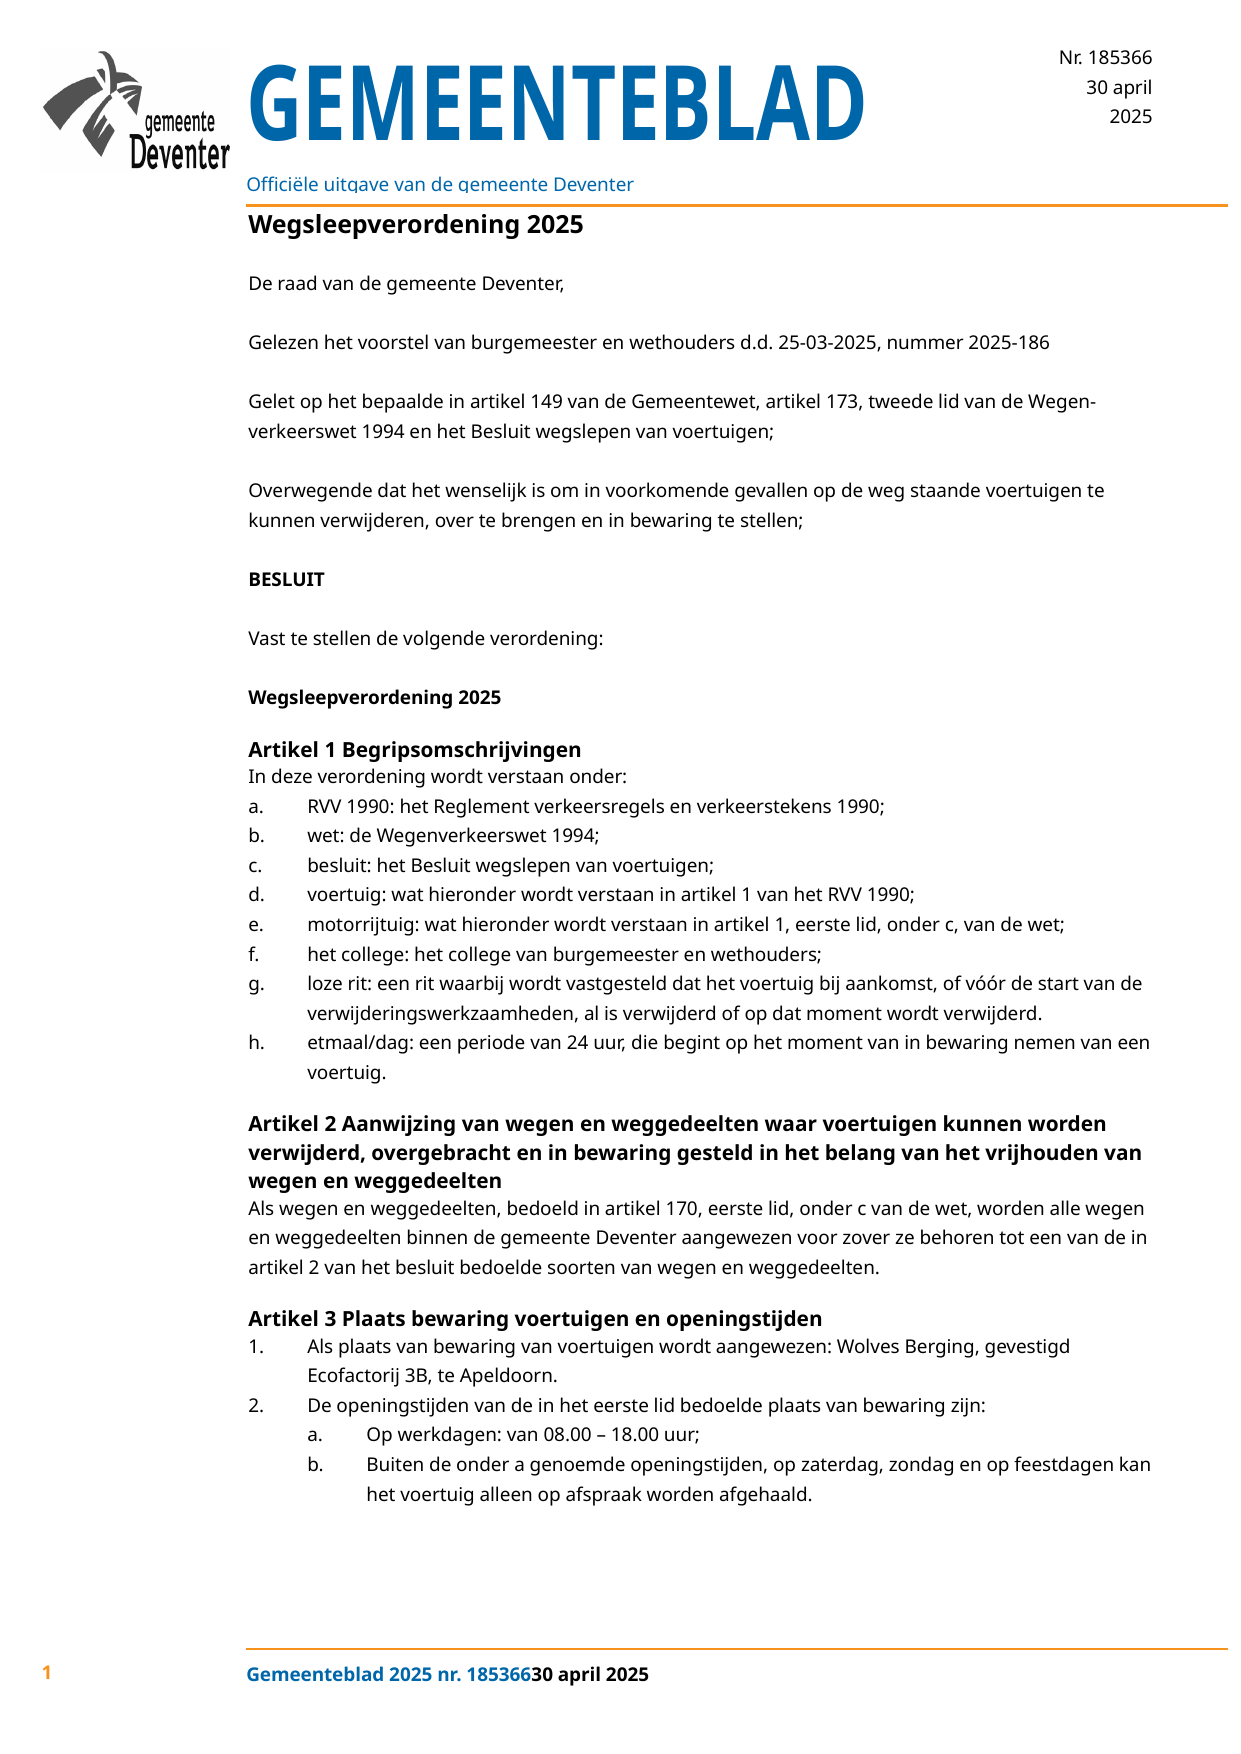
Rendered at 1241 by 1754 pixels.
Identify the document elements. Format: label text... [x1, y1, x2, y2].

list De openingstijden van de in het eerste lid bedoelde plaats van bewaring zijn: [248, 1392, 1152, 1418]
list loze rit: een rit waarbij wordt vastgesteld dat het voertuig bij aankomst, of vóór de start van de verwijderingswerkzaamheden, al is verwijderd of op dat moment wordt verwijderd. [248, 970, 1152, 1026]
text Wegsleepverordening 2025 [248, 684, 1152, 710]
list RVV 1990: het Reglement verkeersregels en verkeerstekens 1990; [248, 793, 1152, 819]
list het college: het college van burgemeester en wethouders; [248, 941, 1152, 967]
list voertuig: wat hieronder wordt verstaan in artikel 1 van het RVV 1990; [248, 882, 1152, 907]
text Overwegende dat het wenselijk is om in voorkomende gevallen op de weg staande voertuigen te kunnen verwijderen, over te brengen en in bewaring te stellen; [248, 477, 1152, 533]
text Vast te stellen de volgende verordening: [248, 625, 1152, 651]
list Op werkdagen: van 08.00 – 18.00 uur; [307, 1422, 1152, 1447]
text In deze verordening wordt verstaan onder: [248, 763, 1152, 789]
text BESLUIT [248, 566, 1152, 592]
list etmaal/dag: een periode van 24 uur, die begint op het moment van in bewaring nemen van een voertuig. [248, 1029, 1152, 1085]
picture [41, 47, 231, 172]
list besluit: het Besluit wegslepen van voertuigen; [248, 852, 1152, 878]
text Gelezen het voorstel van burgemeester en wethouders d.d. 25-03-2025, nummer 2025-186 [248, 329, 1152, 355]
list Als plaats van bewaring van voertuigen wordt aangewezen: Wolves Berging, gevestigd Ecofactorij 3B, te Apeldoorn. [248, 1333, 1152, 1388]
text Als wegen en weggedeelten, bedoeld in artikel 170, eerste lid, onder c van de wet, worden alle wegen en weggedeelten binnen de gemeente Deventer aangewezen voor zover ze behoren tot een van de in artikel 2 van het besluit bedoelde soorten van wegen en weggedeelten. [248, 1195, 1152, 1280]
text De raad van de gemeente Deventer, [248, 270, 1152, 296]
text Wegsleepverordening 2025 [248, 207, 1152, 241]
text Artikel 2 Aanwijzing van wegen en weggedeelten waar voertuigen kunnen worden verwijderd, overgebracht en in bewaring gesteld in het belang van het vrijhouden van wegen en weggedeelten [248, 1109, 1152, 1195]
list Buiten de onder a genoemde openingstijden, op zaterdag, zondag en op feestdagen kan het voertuig alleen op afspraak worden afgehaald. [307, 1451, 1152, 1507]
text Artikel 1 Begripsomschrijvingen [248, 735, 1152, 763]
list wet: de Wegenverkeerswet 1994; [248, 822, 1152, 848]
list motorrijtuig: wat hieronder wordt verstaan in artikel 1, eerste lid, onder c, van de wet; [248, 911, 1152, 937]
text Gelet op het bepaalde in artikel 149 van de Gemeentewet, artikel 173, tweede lid van de Wegen-verkeerswet 1994 en het Besluit wegslepen van voertuigen; [248, 389, 1152, 444]
text Artikel 3 Plaats bewaring voertuigen en openingstijden [248, 1304, 1152, 1333]
